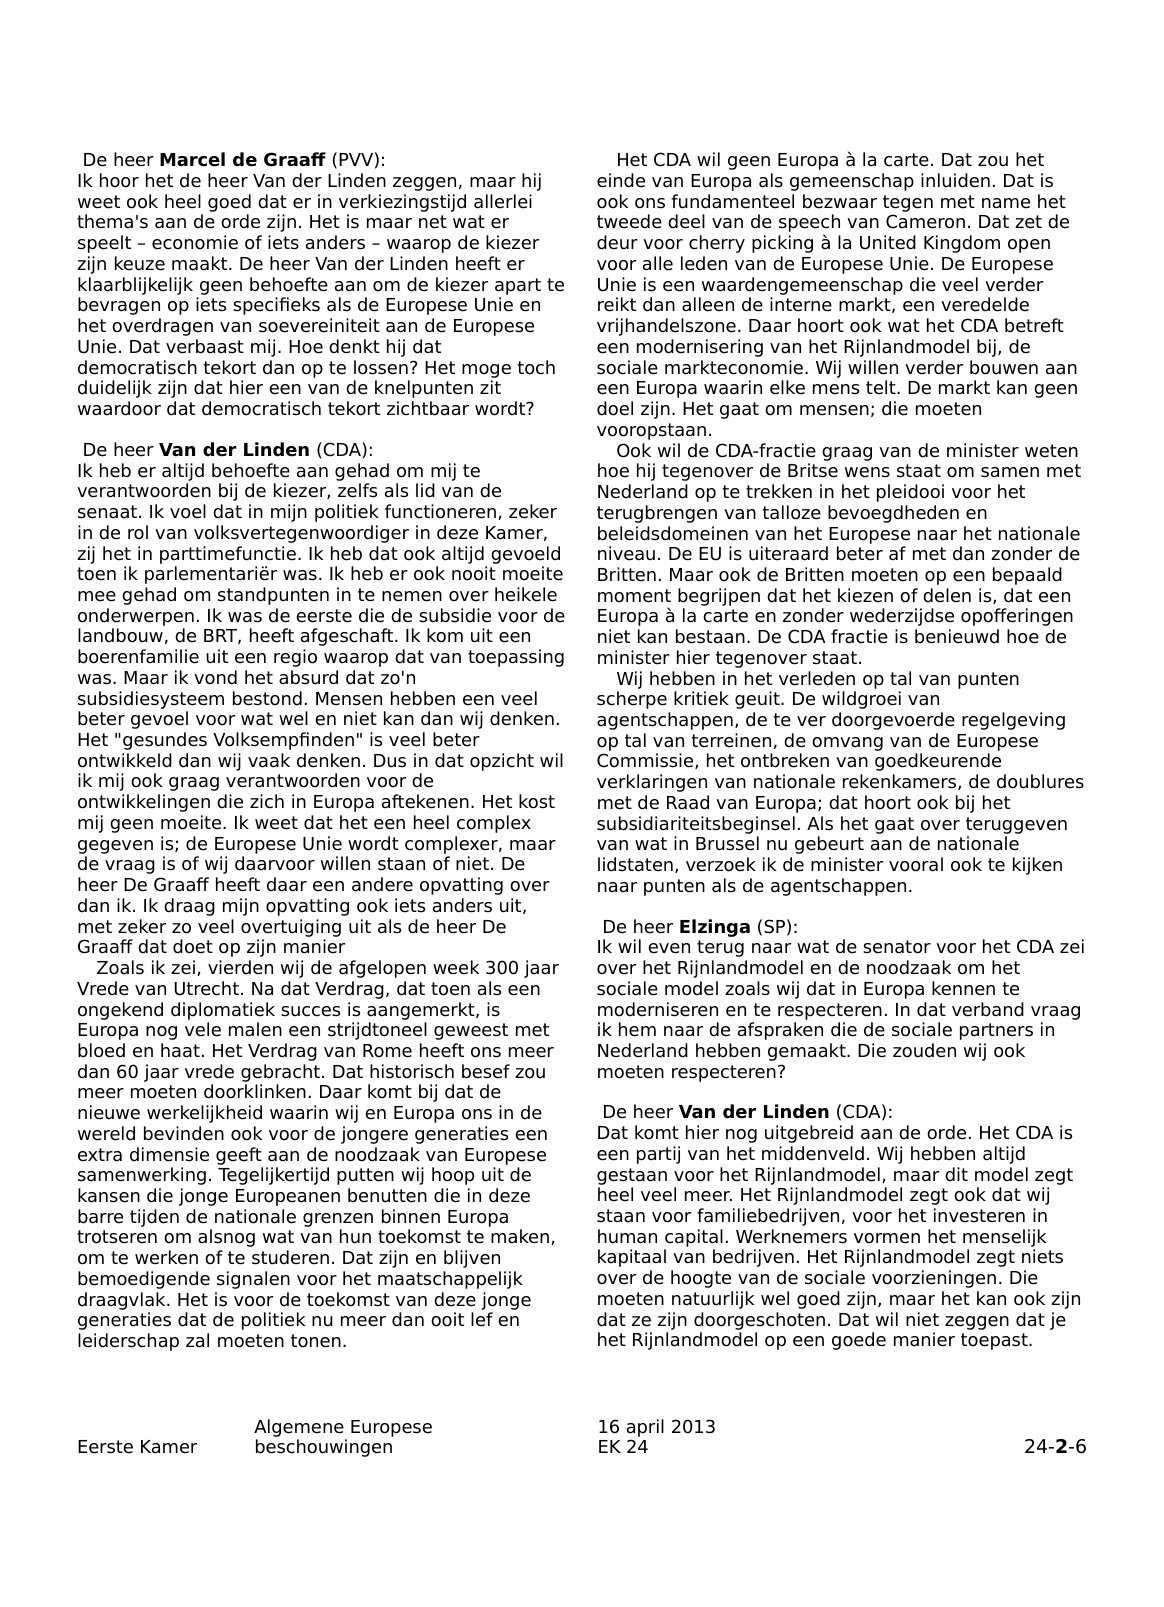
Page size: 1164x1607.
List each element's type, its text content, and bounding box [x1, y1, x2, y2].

text Dat komt hier nog uitgebreid aan de orde. Het CDA is een partij van het middenveld. Wij hebben altijd gestaan voor het Rijnlandmodel, maar dit model zegt heel veel meer. Het Rijnlandmodel zegt ook dat wij staan voor familiebedrijven, voor het investeren in human capital. Werknemers vormen het menselijk kapitaal van bedrijven. Het Rijnlandmodel zegt niets over de hoogte van de sociale voorzieningen. Die moeten natuurlijk wel goed zijn, maar het kan ook zijn dat ze zijn doorgeschoten. Dat wil niet zeggen dat je het Rijnlandmodel op een goede manier toepast. [596, 1123, 1087, 1351]
text Ik heb er altijd behoefte aan gehad om mij te verantwoorden bij de kiezer, zelfs als lid van de senaat. Ik voel dat in mijn politiek functioneren, zeker in de rol van volksvertegenwoordiger in deze Kamer, zij het in parttimefunctie. Ik heb dat ook altijd gevoeld toen ik parlementariër was. Ik heb er ook nooit moeite mee gehad om standpunten in te nemen over heikele onderwerpen. Ik was de eerste die de subsidie voor de landbouw, de BRT, heeft afgeschaft. Ik kom uit een boerenfamilie uit een regio waarop dat van toepassing was. Maar ik vond het absurd dat zo'n subsidiesysteem bestond. Mensen hebben een veel beter gevoel voor wat wel en niet kan dan wij denken. Het "gesundes Volksempfinden" is veel beter ontwikkeld dan wij vaak denken. Dus in dat opzicht wil ik mij ook graag verantwoorden voor de ontwikkelingen die zich in Europa aftekenen. Het kost mij geen moeite. Ik weet dat het een heel complex gegeven is; de Europese Unie wordt complexer, maar de vraag is of wij daarvoor willen staan of niet. De heer De Graaff heeft daar een andere opvatting over dan ik. Ik draag mijn opvatting ook iets anders uit, met zeker zo veel overtuiging uit als de heer De Graaff dat doet op zijn manier [77, 460, 567, 958]
text Wij hebben in het verleden op tal van punten scherpe kritiek geuit. De wildgroei van agentschappen, de te ver doorgevoerde regelgeving op tal van terreinen, de omvang van de Europese Commissie, het ontbreken van goedkeurende verklaringen van nationale rekenkamers, de doublures met de Raad van Europa; dat hoort ook bij het subsidiariteitsbeginsel. Als het gaat over teruggeven van wat in Brussel nu gebeurt aan de nationale lidstaten, verzoek ik de minister vooral ook te kijken naar punten als de agentschappen. [596, 668, 1087, 896]
text De heer Elzinga (SP): [596, 916, 1087, 937]
text Ik wil even terug naar wat de senator voor het CDA zei over het Rijnlandmodel en de noodzaak om het sociale model zoals wij dat in Europa kennen te moderniseren en te respecteren. In dat verband vraag ik hem naar de afspraken die de sociale partners in Nederland hebben gemaakt. Die zouden wij ook moeten respecteren? [596, 937, 1087, 1082]
text De heer Van der Linden (CDA): [596, 1102, 1087, 1123]
text Ook wil de CDA-fractie graag van de minister weten hoe hij tegenover de Britse wens staat om samen met Nederland op te trekken in het pleidooi voor het terugbrengen van talloze bevoegdheden en beleidsdomeinen van het Europese naar het nationale niveau. De EU is uiteraard beter af met dan zonder de Britten. Maar ook de Britten moeten op een bepaald moment begrijpen dat het kiezen of delen is, dat een Europa à la carte en zonder wederzijdse opofferingen niet kan bestaan. De CDA fractie is benieuwd hoe de minister hier tegenover staat. [596, 440, 1087, 668]
text De heer Marcel de Graaff (PVV): [77, 150, 567, 171]
text Het CDA wil geen Europa à la carte. Dat zou het einde van Europa als gemeenschap inluiden. Dat is ook ons fundamenteel bezwaar tegen met name het tweede deel van de speech van Cameron. Dat zet de deur voor cherry picking à la United Kingdom open voor alle leden van de Europese Unie. De Europese Unie is een waardengemeenschap die veel verder reikt dan alleen de interne markt, een veredelde vrijhandelszone. Daar hoort ook wat het CDA betreft een modernisering van het Rijnlandmodel bij, de sociale markteconomie. Wij willen verder bouwen aan een Europa waarin elke mens telt. De markt kan geen doel zijn. Het gaat om mensen; die moeten vooropstaan. [596, 150, 1087, 440]
text Zoals ik zei, vierden wij de afgelopen week 300 jaar Vrede van Utrecht. Na dat Verdrag, dat toen als een ongekend diplomatiek succes is aangemerkt, is Europa nog vele malen een strijdtoneel geweest met bloed en haat. Het Verdrag van Rome heeft ons meer dan 60 jaar vrede gebracht. Dat historisch besef zou meer moeten doorklinken. Daar komt bij dat de nieuwe werkelijkheid waarin wij en Europa ons in de wereld bevinden ook voor de jongere generaties een extra dimensie geeft aan de noodzaak van Europese samenwerking. Tegelijkertijd putten wij hoop uit de kansen die jonge Europeanen benutten die in deze barre tijden de nationale grenzen binnen Europa trotseren om alsnog wat van hun toekomst te maken, om te werken of te studeren. Dat zijn en blijven bemoedigende signalen voor het maatschappelijk draagvlak. Het is voor de toekomst van deze jonge generaties dat de politiek nu meer dan ooit lef en leiderschap zal moeten tonen. [77, 958, 567, 1352]
text Ik hoor het de heer Van der Linden zeggen, maar hij weet ook heel goed dat er in verkiezingstijd allerlei thema's aan de orde zijn. Het is maar net wat er speelt – economie of iets anders – waarop de kiezer zijn keuze maakt. De heer Van der Linden heeft er klaarblijkelijk geen behoefte aan om de kiezer apart te bevragen op iets specifieks als de Europese Unie en het overdragen van soevereiniteit aan de Europese Unie. Dat verbaast mij. Hoe denkt hij dat democratisch tekort dan op te lossen? Het moge toch duidelijk zijn dat hier een van de knelpunten zit waardoor dat democratisch tekort zichtbaar wordt? [77, 171, 567, 420]
text De heer Van der Linden (CDA): [77, 440, 567, 460]
